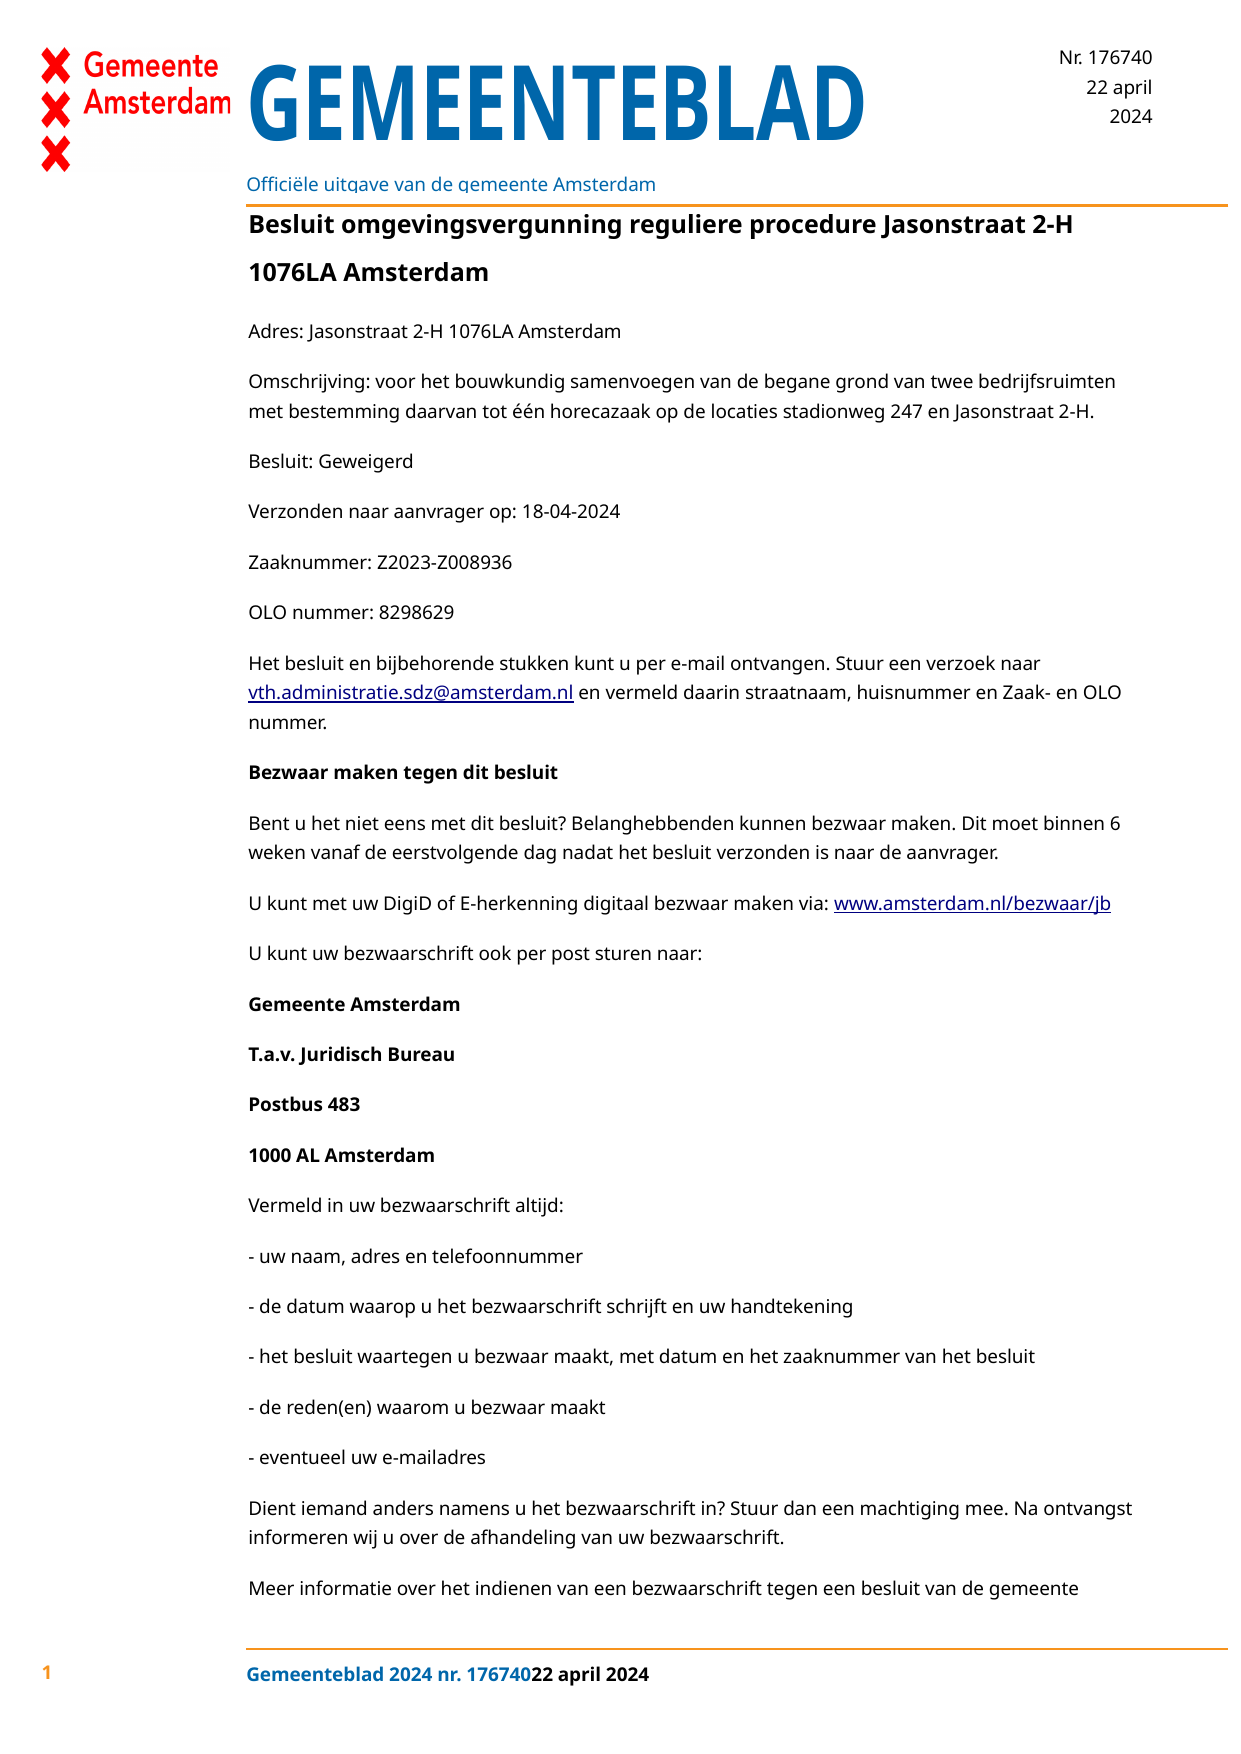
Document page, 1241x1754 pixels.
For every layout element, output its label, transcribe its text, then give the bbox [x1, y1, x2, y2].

text - eventueel uw e-mailadres [248, 1444, 1152, 1470]
text Bezwaar maken tegen dit besluit [248, 759, 1152, 785]
text - het besluit waartegen u bezwaar maakt, met datum en het zaaknummer van het besluit [248, 1344, 1152, 1369]
text Dient iemand anders namens u het bezwaarschrift in? Stuur dan een machtiging mee. Na ontvangst informeren wij u over de afhandeling van uw bezwaarschrift. [248, 1495, 1152, 1550]
text Omschrijving: voor het bouwkundig samenvoegen van de begane grond van twee bedrijfsruimten met bestemming daarvan tot één horecazaak op de locaties stadionweg 247 en Jasonstraat 2-H. [248, 368, 1152, 424]
text - de reden(en) waarom u bezwaar maakt [248, 1394, 1152, 1420]
text - uw naam, adres en telefoonnummer [248, 1243, 1152, 1269]
text Het besluit en bijbehorende stukken kunt u per e-mail ontvangen. Stuur een verzoek naar vth.administratie.sdz@amsterdam.nl en vermeld daarin straatnaam, huisnummer en Zaak- en OLO nummer. [248, 650, 1152, 735]
text Meer informatie over het indienen van een bezwaarschrift tegen een besluit van de gemeente [248, 1575, 1152, 1601]
picture [41, 47, 231, 172]
text Zaaknummer: Z2023-Z008936 [248, 549, 1152, 575]
text Besluit omgevingsvergunning reguliere procedure Jasonstraat 2-H 1076LA Amsterdam [248, 207, 1152, 288]
text U kunt met uw DigiD of E-herkenning digitaal bezwaar maken via: www.amsterdam.nl/bezwaar/jb [248, 890, 1152, 916]
text Adres: Jasonstraat 2-H 1076LA Amsterdam [248, 318, 1152, 344]
text Vermeld in uw bezwaarschrift altijd: [248, 1192, 1152, 1218]
text U kunt uw bezwaarschrift ook per post sturen naar: [248, 940, 1152, 966]
text T.a.v. Juridisch Bureau [248, 1041, 1152, 1067]
text Verzonden naar aanvrager op: 18-04-2024 [248, 499, 1152, 524]
text 1000 AL Amsterdam [248, 1142, 1152, 1168]
text OLO nummer: 8298629 [248, 599, 1152, 625]
text - de datum waarop u het bezwaarschrift schrijft en uw handtekening [248, 1293, 1152, 1319]
text Bent u het niet eens met dit besluit? Belanghebbenden kunnen bezwaar maken. Dit moet binnen 6 weken vanaf de eerstvolgende dag nadat het besluit verzonden is naar de aanvrager. [248, 810, 1152, 865]
text Gemeente Amsterdam [248, 991, 1152, 1017]
text Besluit: Geweigerd [248, 448, 1152, 474]
text Postbus 483 [248, 1092, 1152, 1117]
